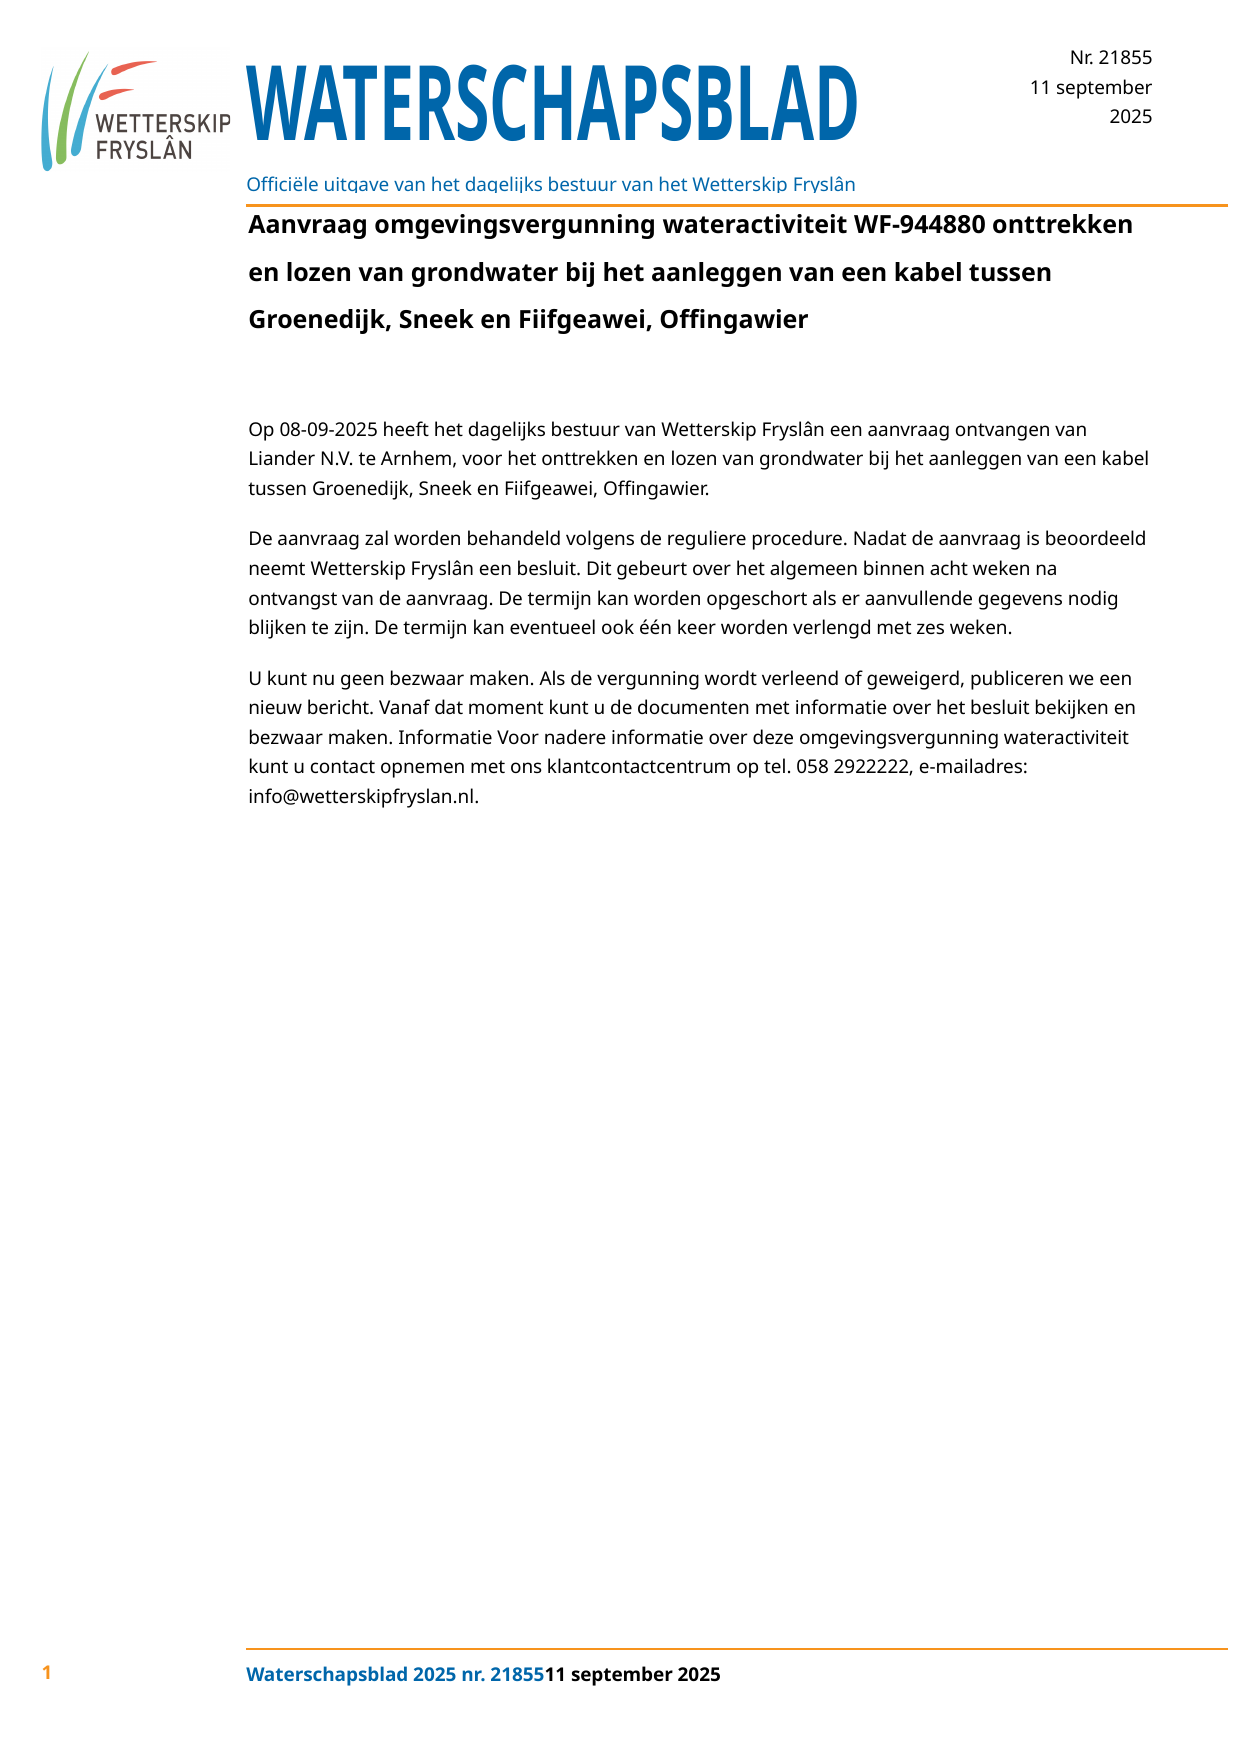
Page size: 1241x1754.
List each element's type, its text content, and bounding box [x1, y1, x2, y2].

text U kunt nu geen bezwaar maken. Als de vergunning wordt verleend of geweigerd, publiceren we een nieuw bericht. Vanaf dat moment kunt u de documenten met informatie over het besluit bekijken en bezwaar maken. Informatie Voor nadere informatie over deze omgevingsvergunning wateractiviteit kunt u contact opnemen met ons klantcontactcentrum op tel. 058 2922222, e-mailadres: info@wetterskipfryslan.nl. [248, 665, 1152, 809]
picture [41, 47, 231, 172]
text Aanvraag omgevingsvergunning wateractiviteit WF-944880 onttrekken en lozen van grondwater bij het aanleggen van een kabel tussen Groenedijk, Sneek en Fiifgeawei, Offingawier [248, 207, 1152, 336]
text De aanvraag zal worden behandeld volgens de reguliere procedure. Nadat de aanvraag is beoordeeld neemt Wetterskip Fryslân een besluit. Dit gebeurt over het algemeen binnen acht weken na ontvangst van de aanvraag. De termijn kan worden opgeschort als er aanvullende gegevens nodig blijken te zijn. De termijn kan eventueel ook één keer worden verlengd met zes weken. [248, 526, 1152, 640]
text Op 08-09-2025 heeft het dagelijks bestuur van Wetterskip Fryslân een aanvraag ontvangen van Liander N.V. te Arnhem, voor het onttrekken en lozen van grondwater bij het aanleggen van een kabel tussen Groenedijk, Sneek en Fiifgeawei, Offingawier. [248, 416, 1152, 501]
